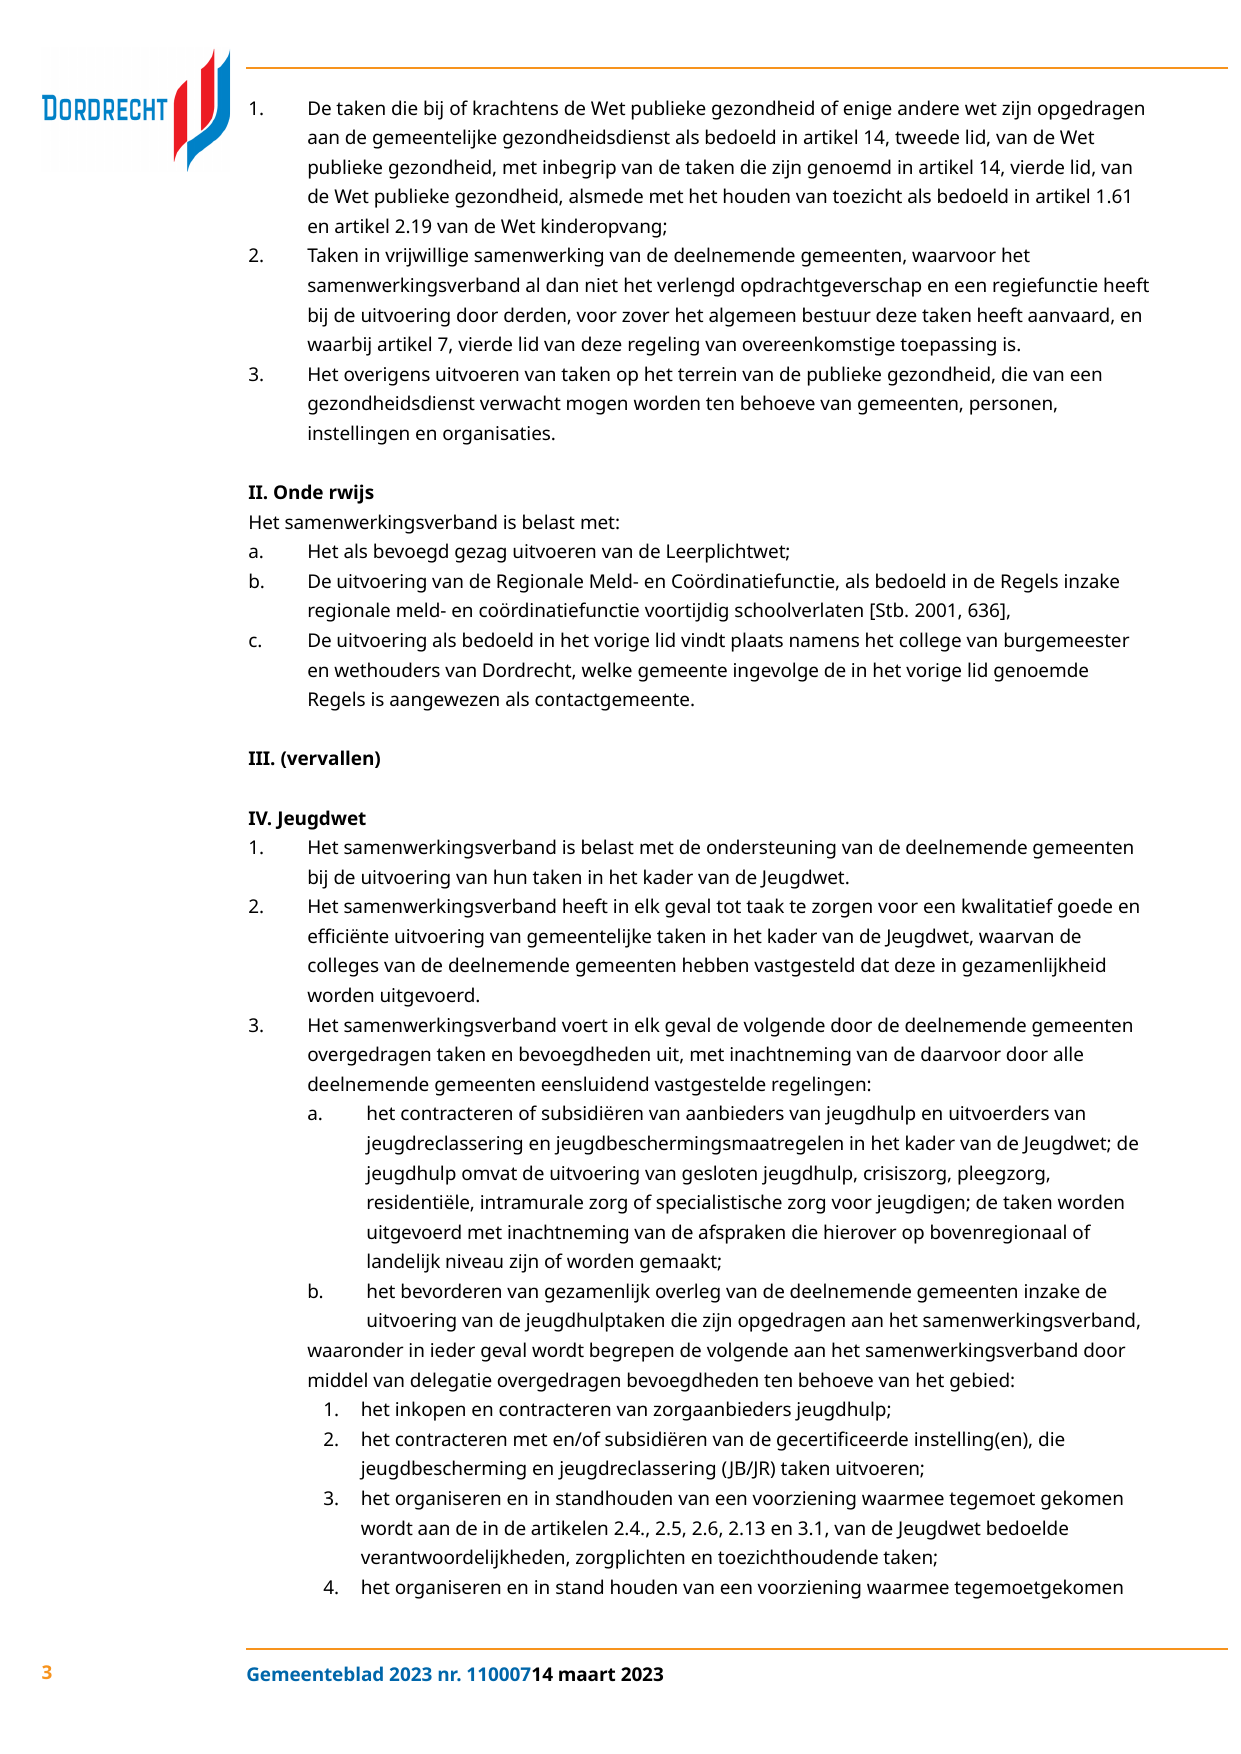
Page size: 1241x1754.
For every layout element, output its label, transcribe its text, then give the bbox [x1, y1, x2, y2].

list het organiseren en in standhouden van een voorziening waarmee tegemoet gekomen wordt aan de in de artikelen 2.4., 2.5, 2.6, 2.13 en 3.1, van de Jeugdwet bedoelde verantwoordelijkheden, zorgplichten en toezichthoudende taken; [323, 1485, 1152, 1570]
list De uitvoering van de Regionale Meld- en Coördinatiefunctie, als bedoeld in de Regels inzake regionale meld- en coördinatiefunctie voortijdig schoolverlaten [Stb. 2001, 636], [248, 568, 1152, 623]
list het organiseren en in stand houden van een voorziening waarmee tegemoetgekomen [323, 1574, 1152, 1600]
list waaronder in ieder geval wordt begrepen de volgende aan het samenwerkingsverband door middel van delegatie overgedragen bevoegdheden ten behoeve van het gebied: [248, 1337, 1152, 1393]
list Het overigens uitvoeren van taken op het terrein van de publieke gezondheid, die van een gezondheidsdienst verwacht mogen worden ten behoeve van gemeenten, personen, instellingen en organisaties. [248, 361, 1152, 446]
list het contracteren of subsidiëren van aanbieders van jeugdhulp en uitvoerders van jeugdreclassering en jeugdbeschermingsmaatregelen in het kader van de Jeugdwet; de jeugdhulp omvat de uitvoering van gesloten jeugdhulp, crisiszorg, pleegzorg, residentiële, intramurale zorg of specialistische zorg voor jeugdigen; de taken worden uitgevoerd met inachtneming van de afspraken die hierover op bovenregionaal of landelijk niveau zijn of worden gemaakt; [307, 1101, 1152, 1274]
text II. Onde rwijs [248, 479, 1152, 505]
text Het samenwerkingsverband is belast met: [248, 509, 1152, 535]
list Taken in vrijwillige samenwerking van de deelnemende gemeenten, waarvoor het samenwerkingsverband al dan niet het verlengd opdrachtgeverschap en een regiefunctie heeft bij de uitvoering door derden, voor zover het algemeen bestuur deze taken heeft aanvaard, en waarbij artikel 7, vierde lid van deze regeling van overeenkomstige toepassing is. [248, 243, 1152, 357]
text III. (vervallen) [248, 746, 1152, 771]
list De taken die bij of krachtens de Wet publieke gezondheid of enige andere wet zijn opgedragen aan de gemeentelijke gezondheidsdienst als bedoeld in artikel 14, tweede lid, van de Wet publieke gezondheid, met inbegrip van de taken die zijn genoemd in artikel 14, vierde lid, van de Wet publieke gezondheid, alsmede met het houden van toezicht als bedoeld in artikel 1.61 en artikel 2.19 van de Wet kinderopvang; [248, 95, 1152, 239]
list Het samenwerkingsverband voert in elk geval de volgende door de deelnemende gemeenten overgedragen taken en bevoegdheden uit, met inachtneming van de daarvoor door alle deelnemende gemeenten eensluidend vastgestelde regelingen: [248, 1012, 1152, 1097]
picture [41, 47, 231, 172]
list Het samenwerkingsverband heeft in elk geval tot taak te zorgen voor een kwalitatief goede en efficiënte uitvoering van gemeentelijke taken in het kader van de Jeugdwet, waarvan de colleges van de deelnemende gemeenten hebben vastgesteld dat deze in gezamenlijkheid worden uitgevoerd. [248, 893, 1152, 1008]
list Het als bevoegd gezag uitvoeren van de Leerplichtwet; [248, 538, 1152, 564]
list De uitvoering als bedoeld in het vorige lid vindt plaats namens het college van burgemeester en wethouders van Dordrecht, welke gemeente ingevolge de in het vorige lid genoemde Regels is aangewezen als contactgemeente. [248, 627, 1152, 712]
list het bevorderen van gezamenlijk overleg van de deelnemende gemeenten inzake de uitvoering van de jeugdhulptaken die zijn opgedragen aan het samenwerkingsverband, [307, 1278, 1152, 1333]
list het inkopen en contracteren van zorgaanbieders jeugdhulp; [323, 1396, 1152, 1422]
list Het samenwerkingsverband is belast met de ondersteuning van de deelnemende gemeenten bij de uitvoering van hun taken in het kader van de Jeugdwet. [248, 834, 1152, 890]
list het contracteren met en/of subsidiëren van de gecertificeerde instelling(en), die jeugdbescherming en jeugdreclassering (JB/JR) taken uitvoeren; [323, 1426, 1152, 1481]
text IV. Jeugdwet [248, 805, 1152, 831]
